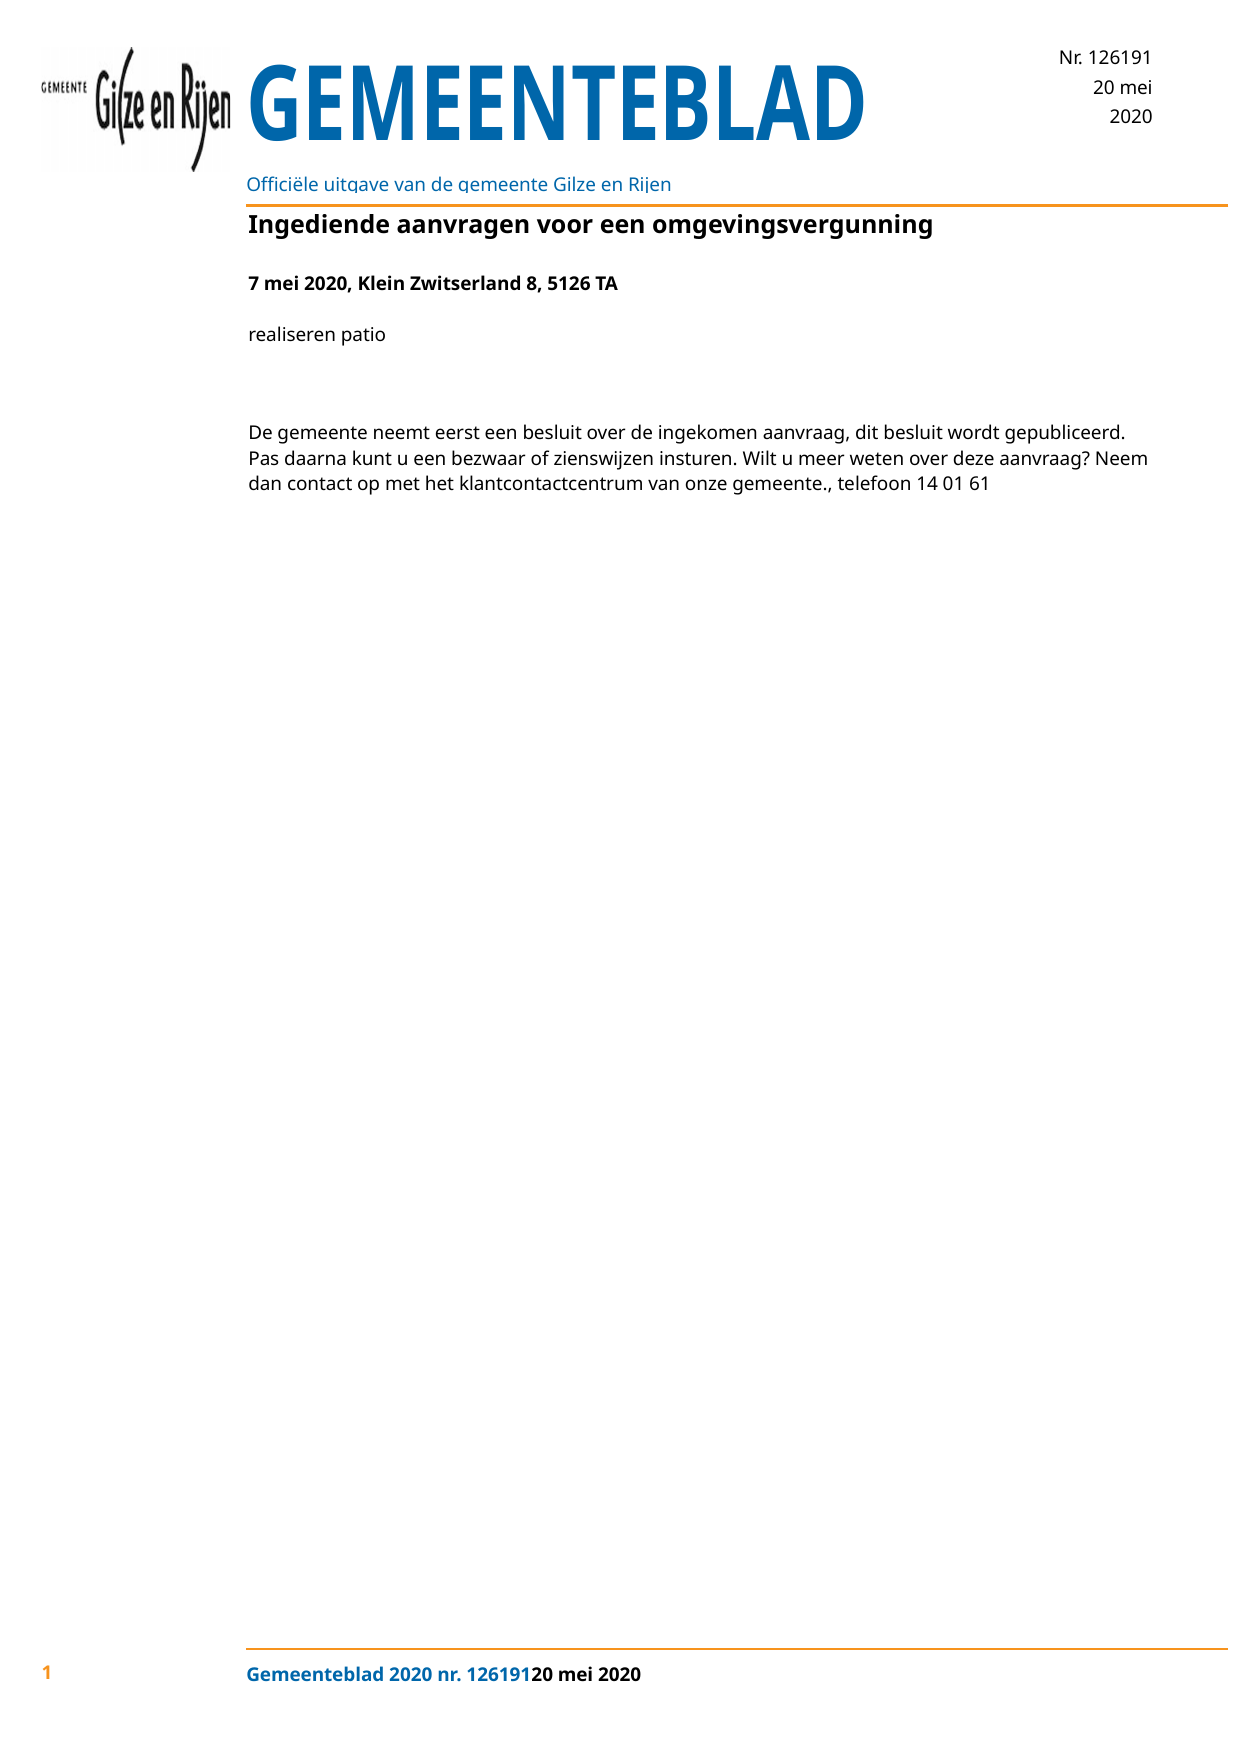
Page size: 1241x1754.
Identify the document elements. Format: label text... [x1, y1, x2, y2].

text De gemeente neemt eerst een besluit over de ingekomen aanvraag, dit besluit wordt gepubliceerd. Pas daarna kunt u een bezwaar of zienswijzen insturen. Wilt u meer weten over deze aanvraag? Neem dan contact op met het klantcontactcentrum van onze gemeente., telefoon 14 01 61 [248, 419, 1152, 496]
text 7 mei 2020, Klein Zwitserland 8, 5126 TA [248, 270, 1152, 296]
picture [41, 47, 231, 172]
text Ingediende aanvragen voor een omgevingsvergunning [248, 207, 1152, 241]
text realiseren patio [248, 321, 1152, 346]
